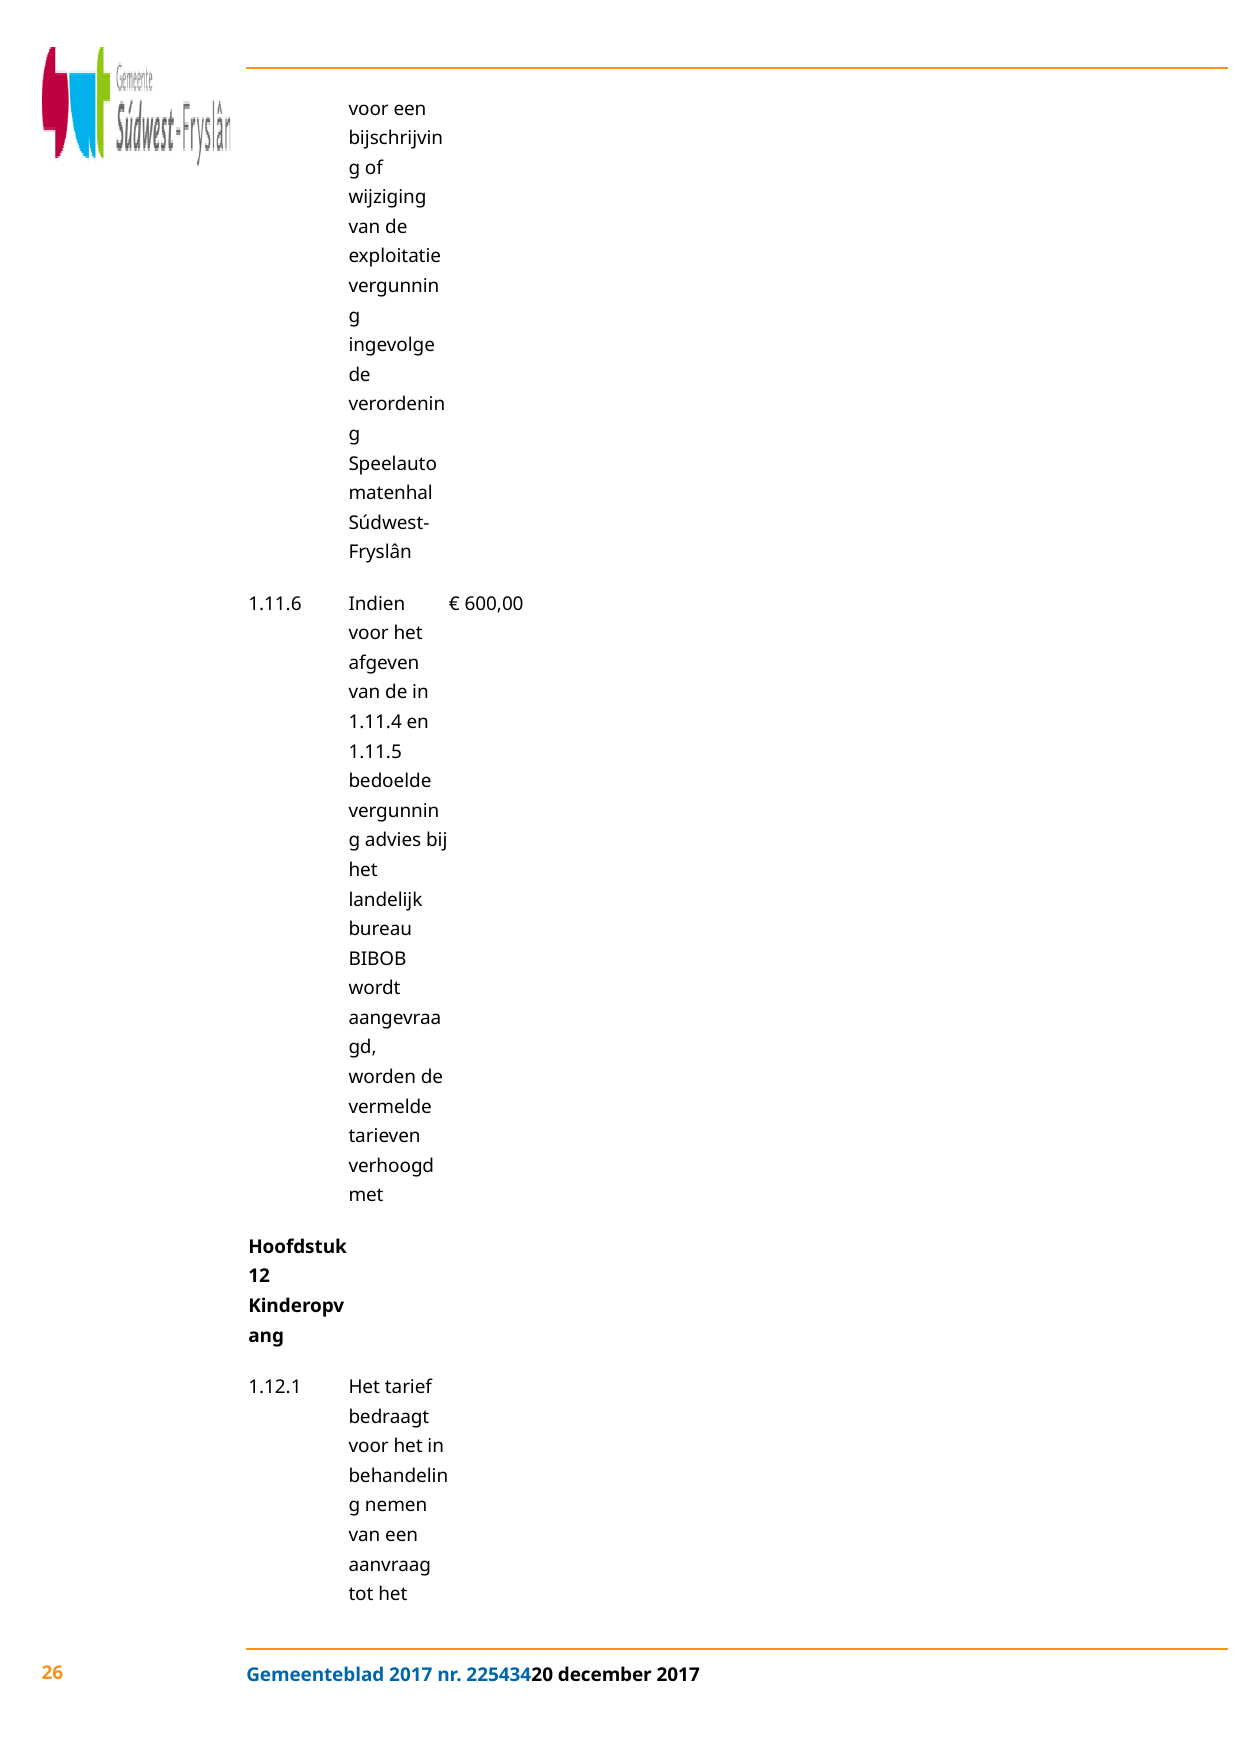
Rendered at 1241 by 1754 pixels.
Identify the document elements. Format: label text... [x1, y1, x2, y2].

table_cell [248, 564, 348, 590]
table_cell [248, 1348, 348, 1373]
table_cell 1.12.1 [248, 1373, 348, 1606]
table_cell [650, 1208, 750, 1233]
table_cell [449, 95, 549, 564]
table_cell Indien voor het afgeven van de in 1.11.4 en 1.11.5 bedoelde vergunning advies bij het landelijk bureau BIBOB wordt aangevraagd, worden de vermelde tarieven verhoogd met [348, 590, 449, 1207]
table_cell [449, 564, 549, 590]
table_cell [248, 95, 348, 564]
table_cell [549, 1208, 649, 1233]
table_cell Het tarief bedraagt voor het in behandeling nemen van een aanvraag tot het [348, 1373, 449, 1606]
table_cell [449, 1208, 549, 1233]
table_cell [750, 1208, 850, 1233]
table_cell voor een bijschrijving of wijziging van de exploitatievergunning ingevolge de verordening Speelautomatenhal Súdwest-Fryslân [348, 95, 449, 564]
table_cell Hoofdstuk 12 Kinderopvang [248, 1233, 348, 1348]
table_cell € 600,00 [449, 590, 549, 1207]
table_cell [449, 1348, 549, 1373]
table_cell [348, 1208, 449, 1233]
table_cell [348, 564, 449, 590]
table_cell [248, 1208, 348, 1233]
table_cell 1.11.6 [248, 590, 348, 1207]
table_cell [449, 1373, 549, 1606]
table_cell [348, 1348, 449, 1373]
picture [41, 47, 231, 172]
